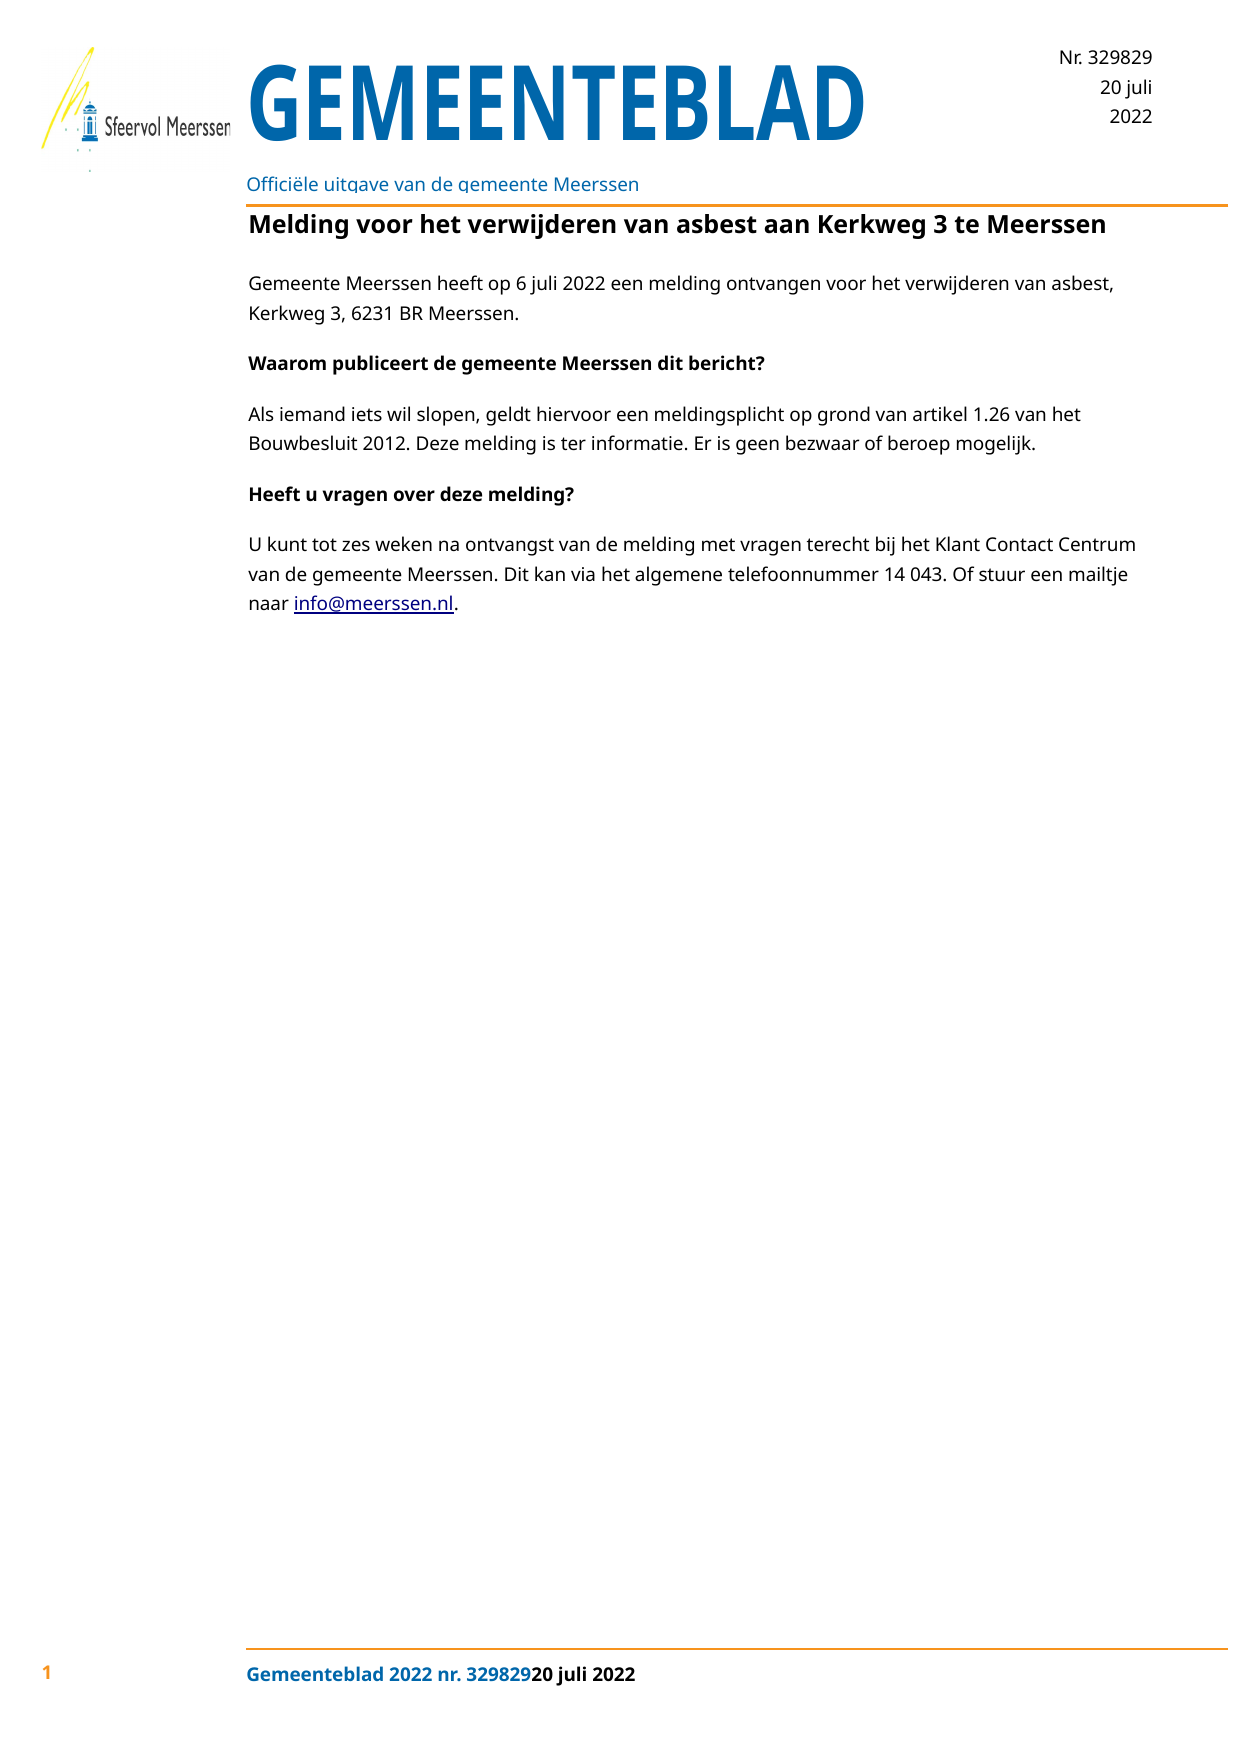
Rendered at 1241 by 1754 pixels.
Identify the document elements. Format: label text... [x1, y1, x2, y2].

picture [41, 47, 231, 172]
text U kunt tot zes weken na ontvangst van de melding met vragen terecht bij het Klant Contact Centrum van de gemeente Meerssen. Dit kan via het algemene telefoonnummer 14 043. Of stuur een mailtje naar info@meerssen.nl. [248, 531, 1152, 616]
text Melding voor het verwijderen van asbest aan Kerkweg 3 te Meerssen [248, 207, 1152, 241]
text Gemeente Meerssen heeft op 6 juli 2022 een melding ontvangen voor het verwijderen van asbest, Kerkweg 3, 6231 BR Meerssen. [248, 270, 1152, 326]
text Waarom publiceert de gemeente Meerssen dit bericht? [248, 350, 1152, 376]
text Heeft u vragen over deze melding? [248, 481, 1152, 506]
text Als iemand iets wil slopen, geldt hiervoor een meldingsplicht op grond van artikel 1.26 van het Bouwbesluit 2012. Deze melding is ter informatie. Er is geen bezwaar of beroep mogelijk. [248, 401, 1152, 456]
